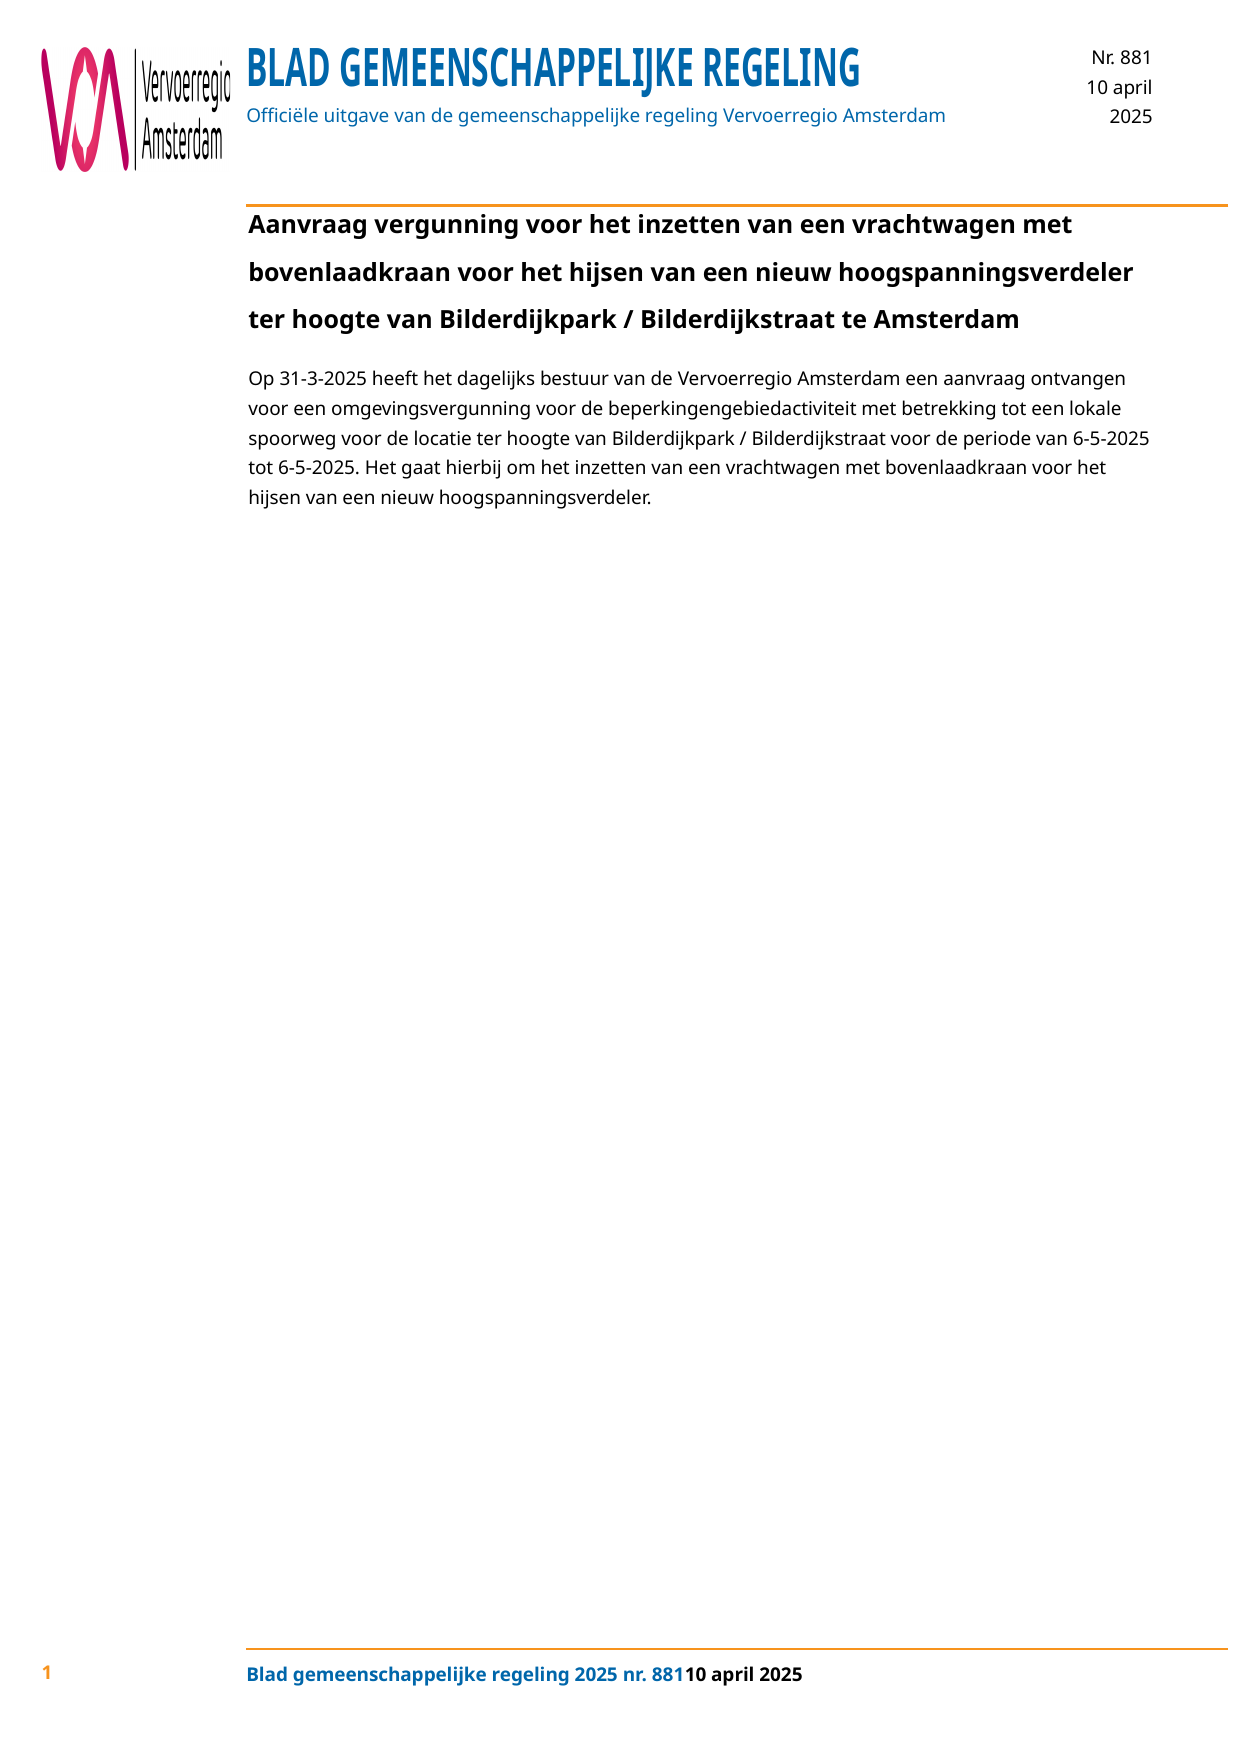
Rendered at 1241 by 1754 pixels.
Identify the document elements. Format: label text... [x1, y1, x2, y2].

text Aanvraag vergunning voor het inzetten van een vrachtwagen met bovenlaadkraan voor het hijsen van een nieuw hoogspanningsverdeler ter hoogte van Bilderdijkpark / Bilderdijkstraat te Amsterdam [248, 207, 1152, 336]
picture [41, 47, 231, 172]
text Op 31-3-2025 heeft het dagelijks bestuur van de Vervoerregio Amsterdam een aanvraag ontvangen voor een omgevingsvergunning voor de beperkingengebiedactiviteit met betrekking tot een lokale spoorweg voor de locatie ter hoogte van Bilderdijkpark / Bilderdijkstraat voor de periode van 6-5-2025 tot 6-5-2025. Het gaat hierbij om het inzetten van een vrachtwagen met bovenlaadkraan voor het hijsen van een nieuw hoogspanningsverdeler. [248, 366, 1152, 509]
